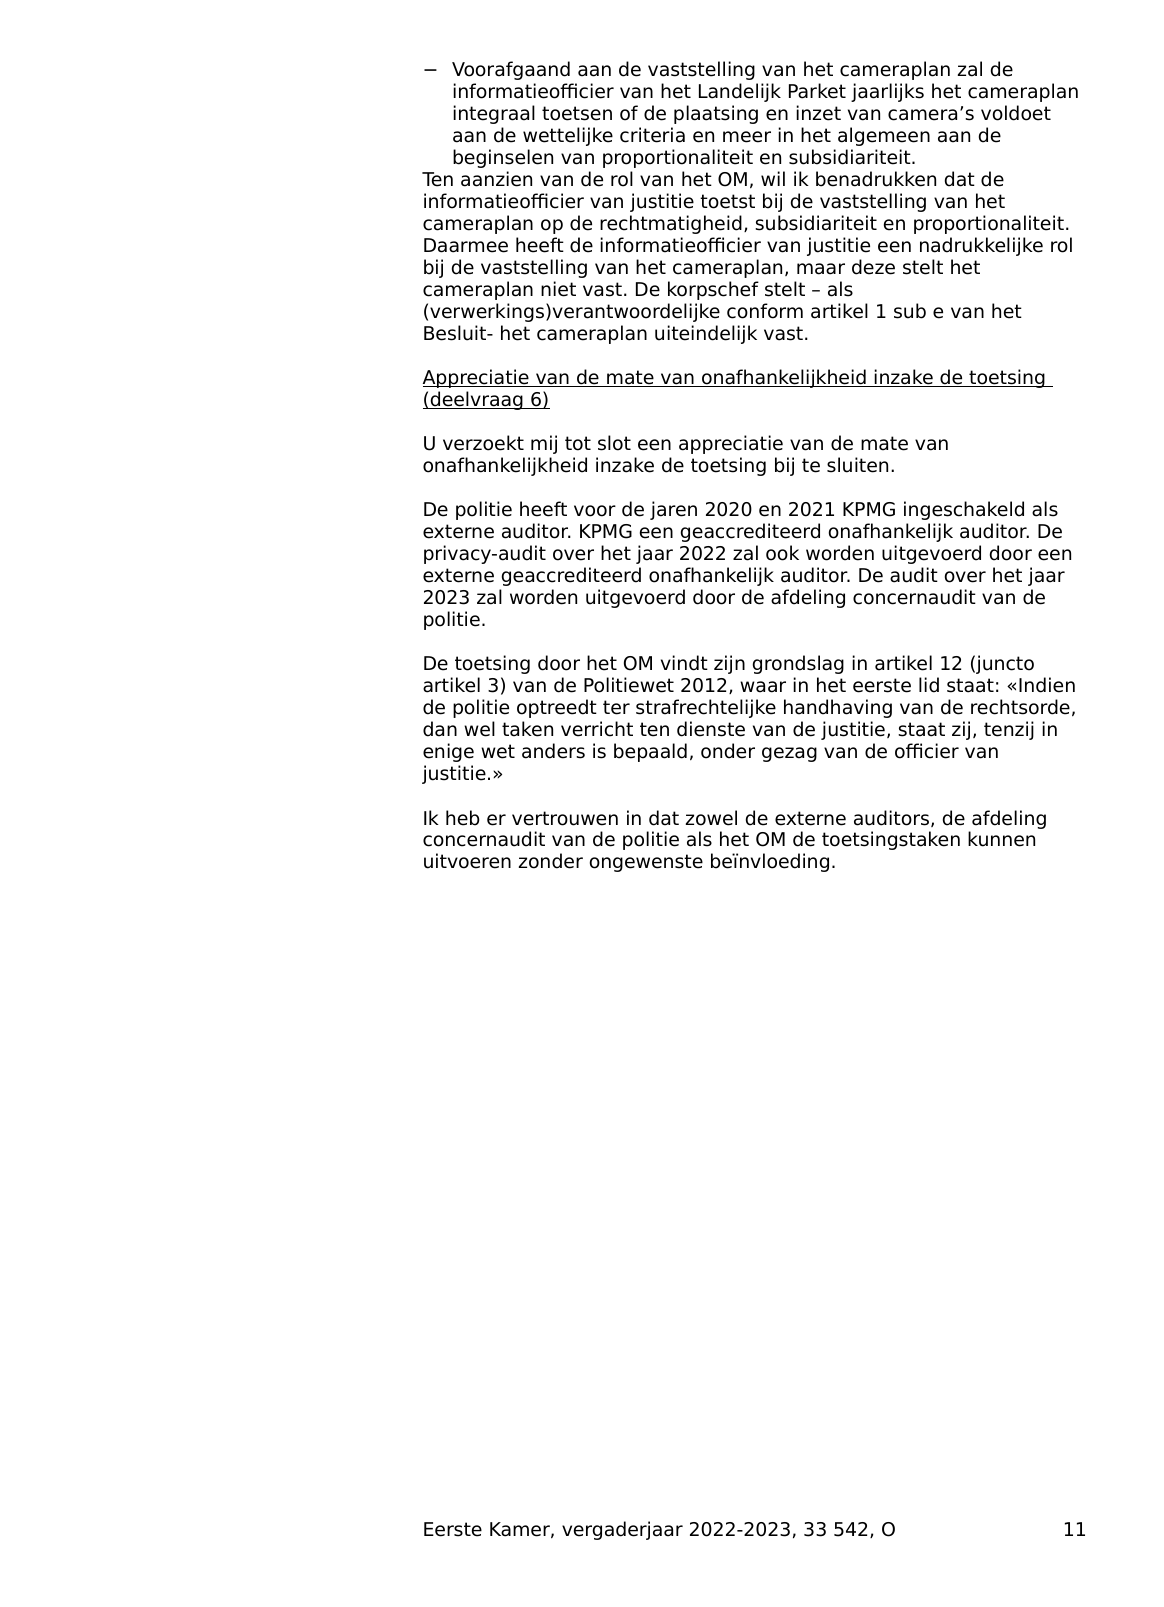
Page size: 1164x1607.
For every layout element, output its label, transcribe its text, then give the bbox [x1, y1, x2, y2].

subtitle Appreciatie van de mate van onafhankelijkheid inzake de toetsing (deelvraag 6) [422, 367, 1087, 411]
text De politie heeft voor de jaren 2020 en 2021 KPMG ingeschakeld als externe auditor. KPMG een geaccrediteerd onafhankelijk auditor. De privacy-audit over het jaar 2022 zal ook worden uitgevoerd door een externe geaccrediteerd onafhankelijk auditor. De audit over het jaar 2023 zal worden uitgevoerd door de afdeling concernaudit van de politie. [422, 499, 1087, 631]
text De toetsing door het OM vindt zijn grondslag in artikel 12 (juncto artikel 3) van de Politiewet 2012, waar in het eerste lid staat: «Indien de politie optreedt ter strafrechtelijke handhaving van de rechtsorde, dan wel taken verricht ten dienste van de justitie, staat zij, tenzij in enige wet anders is bepaald, onder gezag van de officier van justitie.» [422, 653, 1087, 785]
text − Voorafgaand aan de vaststelling van het cameraplan zal de informatieofficier van het Landelijk Parket jaarlijks het cameraplan integraal toetsen of de plaatsing en inzet van camera’s voldoet aan de wettelijke criteria en meer in het algemeen aan de beginselen van proportionaliteit en subsidiariteit. [422, 59, 1087, 169]
text U verzoekt mij tot slot een appreciatie van de mate van onafhankelijkheid inzake de toetsing bij te sluiten. [422, 433, 1087, 477]
text Ten aanzien van de rol van het OM, wil ik benadrukken dat de informatieofficier van justitie toetst bij de vaststelling van het cameraplan op de rechtmatigheid, subsidiariteit en proportionaliteit. Daarmee heeft de informatieofficier van justitie een nadrukkelijke rol bij de vaststelling van het cameraplan, maar deze stelt het cameraplan niet vast. De korpschef stelt – als (verwerkings)verantwoordelijke conform artikel 1 sub e van het Besluit- het cameraplan uiteindelijk vast. [422, 169, 1087, 345]
text Ik heb er vertrouwen in dat zowel de externe auditors, de afdeling concernaudit van de politie als het OM de toetsingstaken kunnen uitvoeren zonder ongewenste beïnvloeding. [422, 807, 1087, 873]
